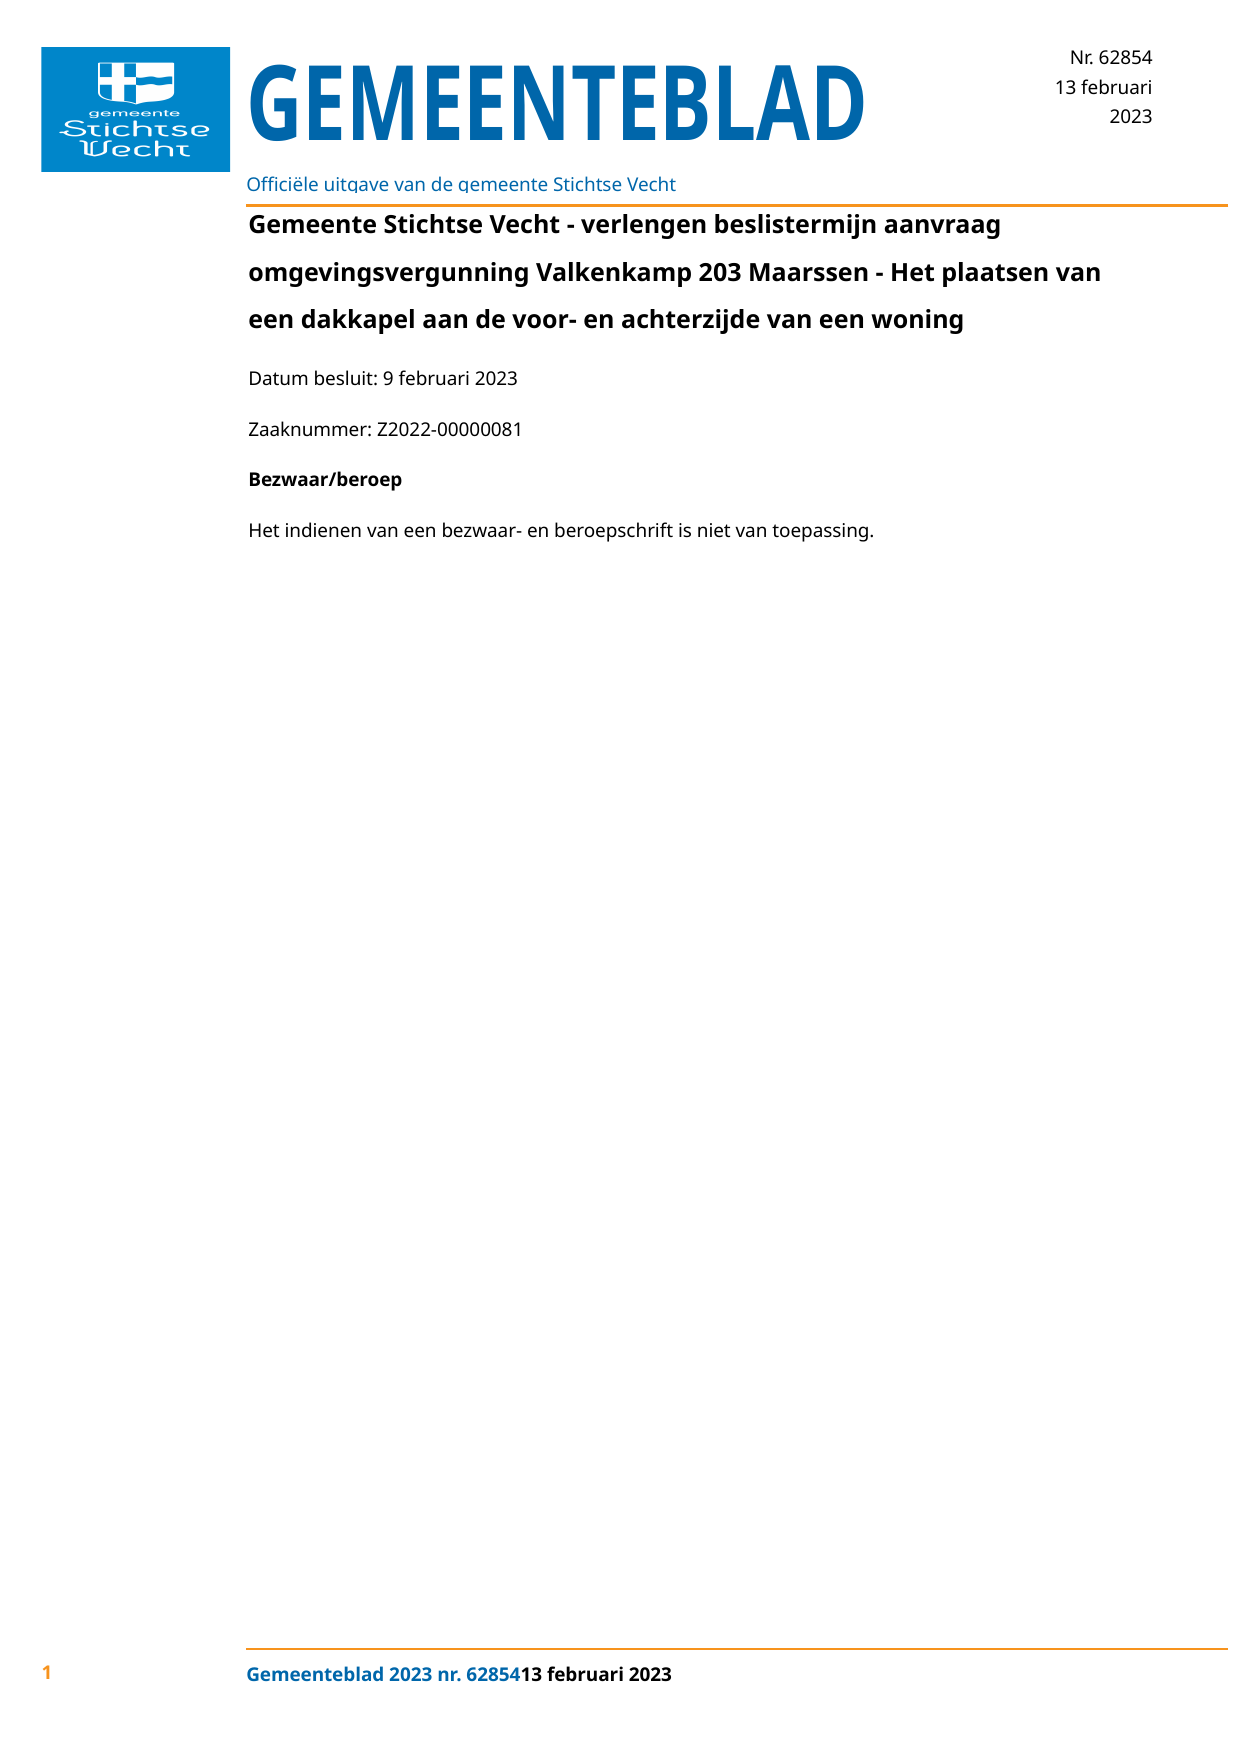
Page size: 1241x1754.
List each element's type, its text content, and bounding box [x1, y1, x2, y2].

picture [137, 63, 174, 103]
text Datum besluit: 9 februari 2023 [248, 366, 1152, 391]
text Gemeente Stichtse Vecht - verlengen beslistermijn aanvraag omgevingsvergunning Valkenkamp 203 Maarssen - Het plaatsen van een dakkapel aan de voor- en achterzijde van een woning [248, 207, 1152, 336]
picture [99, 63, 135, 101]
text Het indienen van een bezwaar- en beroepschrift is niet van toepassing. [248, 517, 1152, 542]
text Bezwaar/beroep [248, 466, 1152, 492]
text Zaaknummer: Z2022-00000081 [248, 416, 1152, 442]
